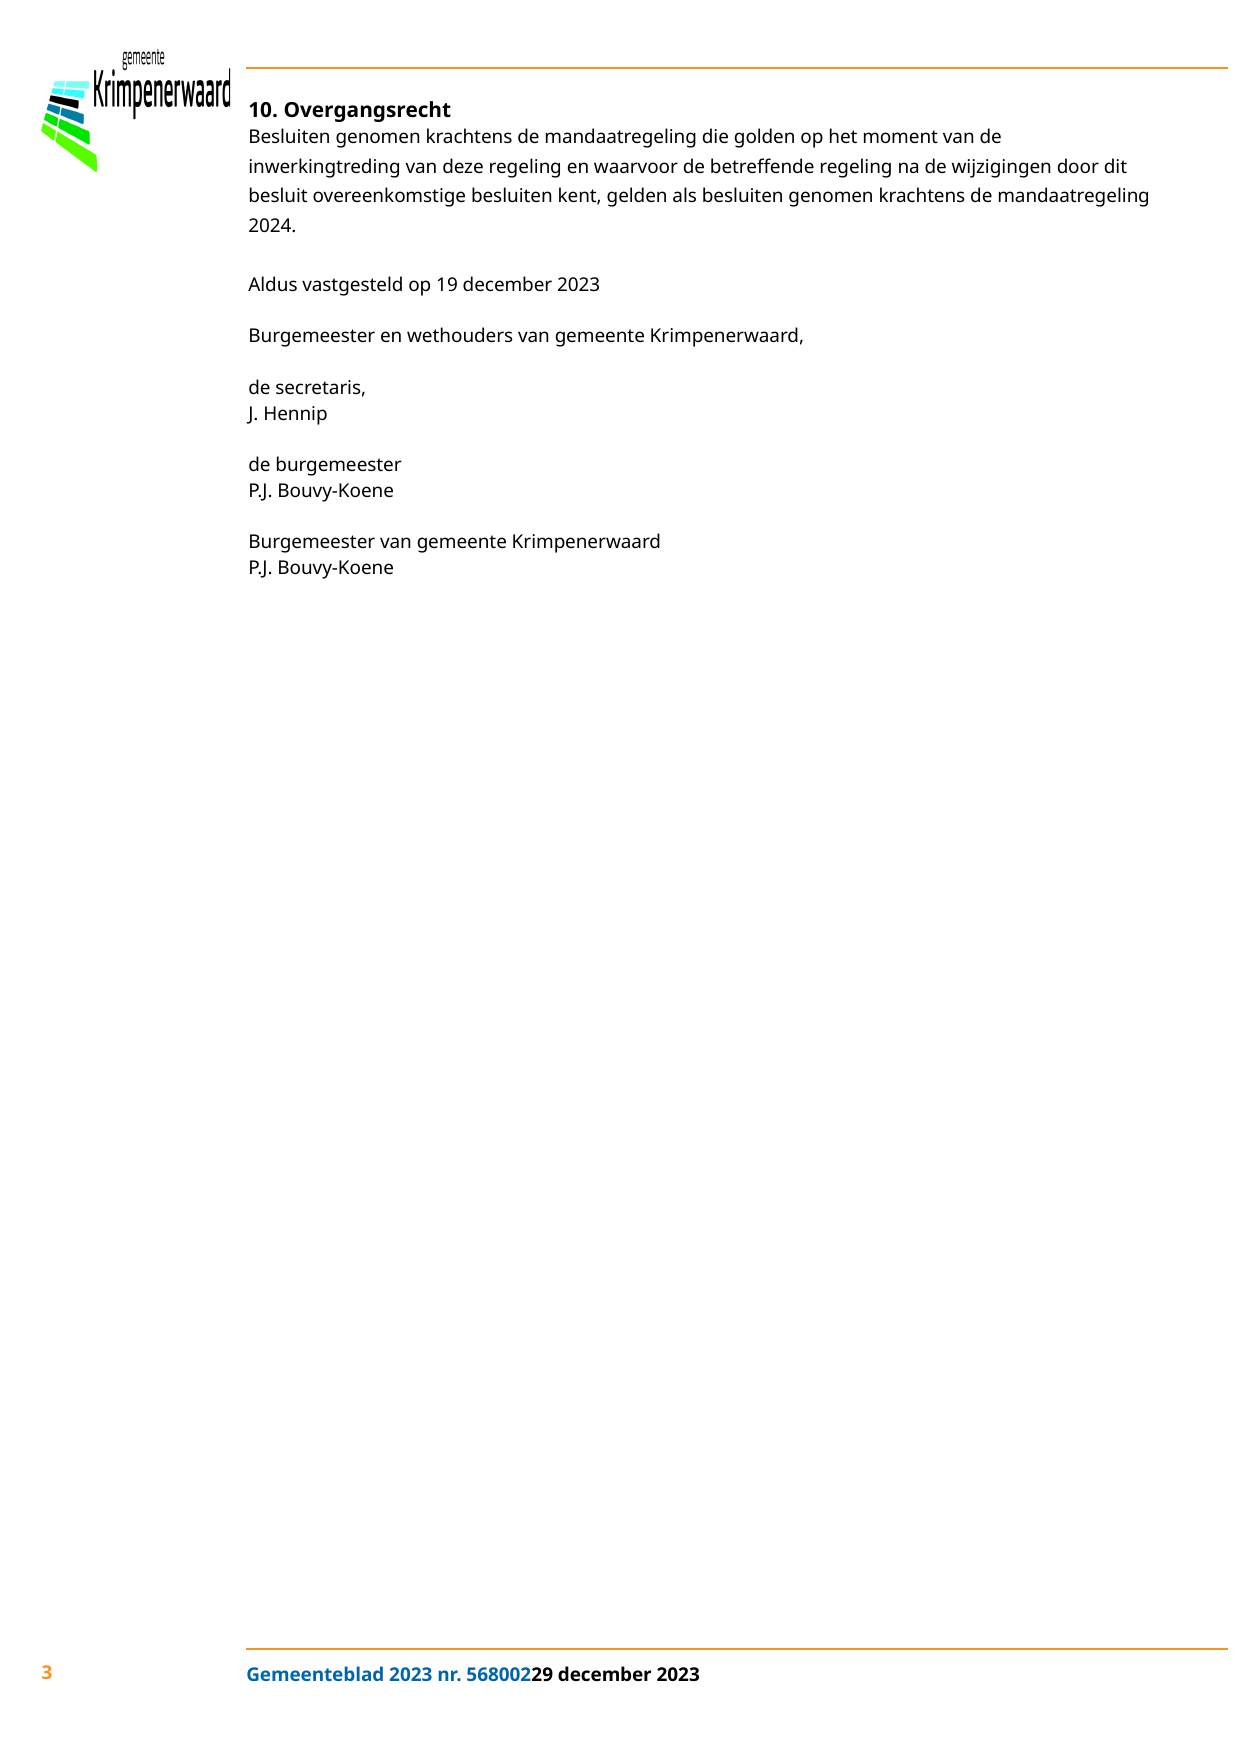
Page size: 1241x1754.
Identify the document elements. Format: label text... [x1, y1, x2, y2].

text de burgemeester [248, 451, 1152, 477]
text Burgemeester van gemeente Krimpenerwaard [248, 528, 1152, 554]
text P.J. Bouvy-Koene [248, 477, 1152, 503]
text Besluiten genomen krachtens de mandaatregeling die golden op het moment van de inwerkingtreding van deze regeling en waarvoor de betreffende regeling na de wijzigingen door dit besluit overeenkomstige besluiten kent, gelden als besluiten genomen krachtens de mandaatregeling 2024. [248, 123, 1152, 238]
text de secretaris, [248, 374, 1152, 400]
text Burgemeester en wethouders van gemeente Krimpenerwaard, [248, 323, 1152, 348]
picture [41, 47, 231, 172]
text P.J. Bouvy-Koene [248, 554, 1152, 580]
text Aldus vastgesteld op 19 december 2023 [248, 271, 1152, 297]
text 10. Overgangsrecht [248, 95, 1152, 123]
text J. Hennip [248, 400, 1152, 426]
